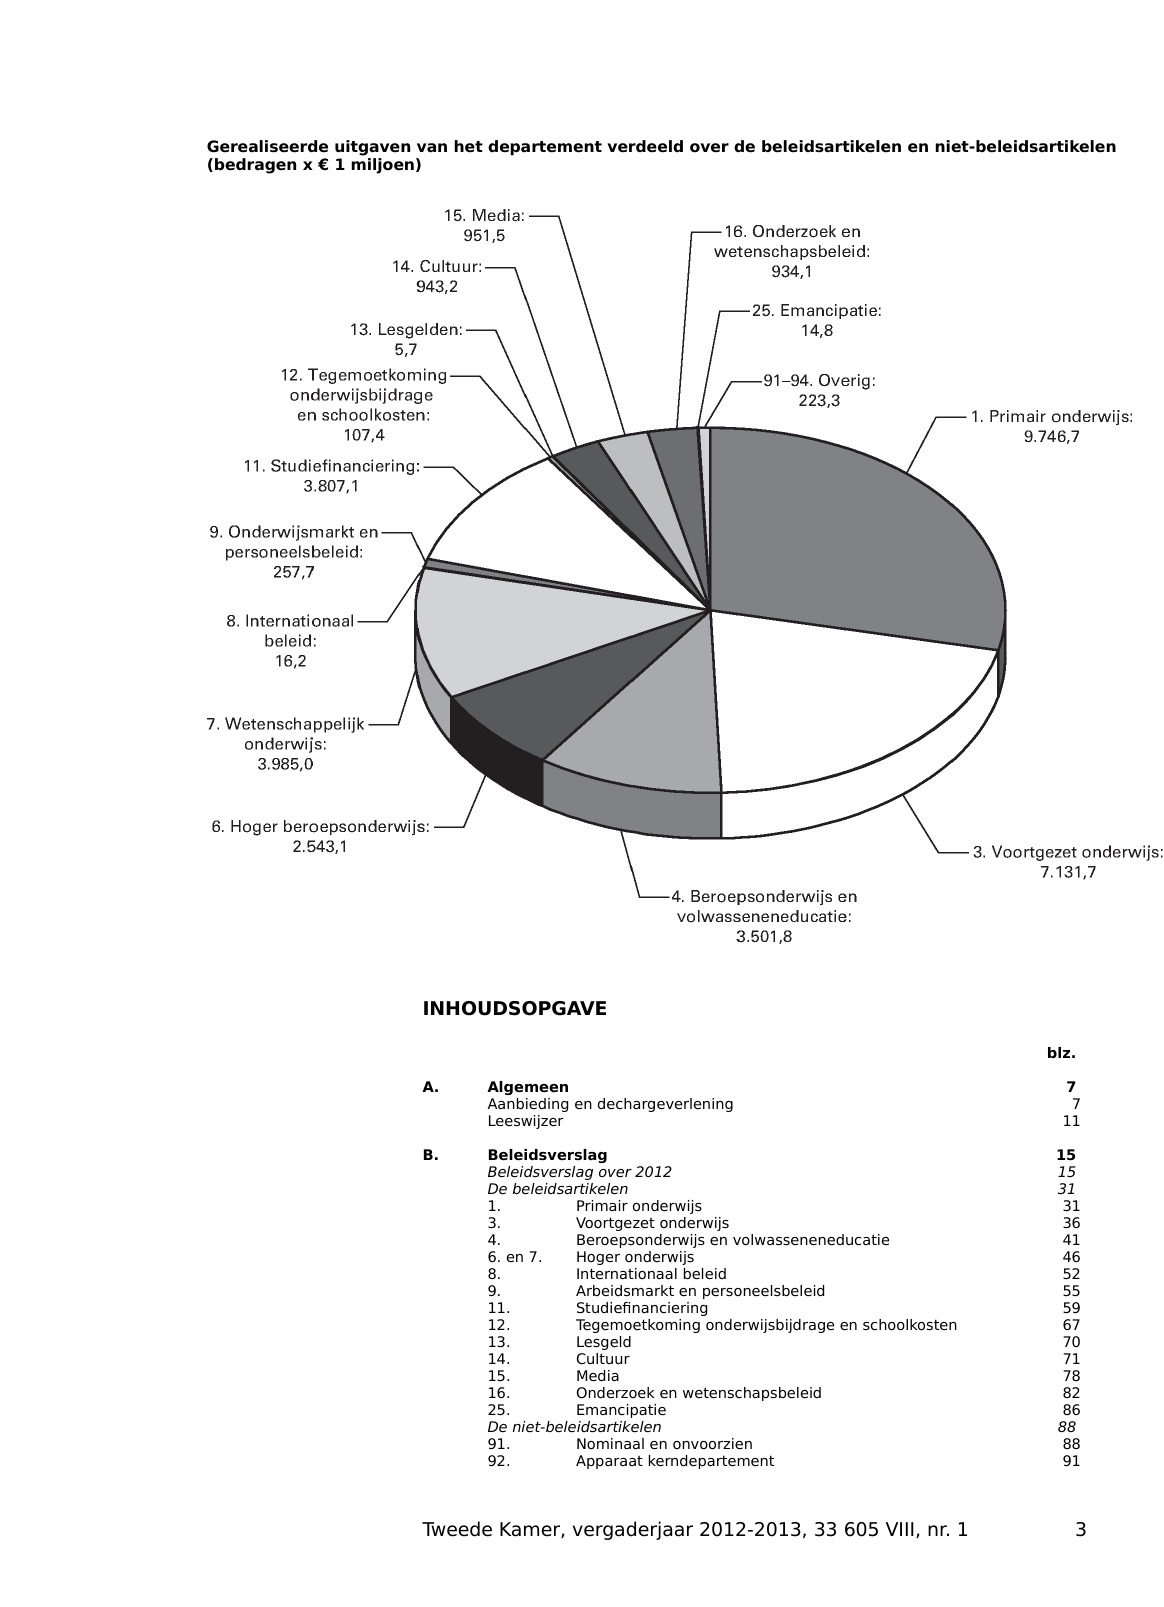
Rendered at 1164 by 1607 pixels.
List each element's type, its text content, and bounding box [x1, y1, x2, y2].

table_cell [481, 1062, 1013, 1079]
table_cell 14. [481, 1351, 570, 1368]
table_cell Hoger onderwijs [570, 1249, 1013, 1266]
table_cell [422, 1130, 481, 1147]
table_cell 8. [481, 1266, 570, 1283]
table_cell 31 [1013, 1181, 1087, 1198]
table_cell 92. [481, 1453, 570, 1469]
table_cell [422, 1062, 481, 1079]
table_cell [422, 1419, 481, 1436]
table_cell 12. [481, 1317, 570, 1334]
table_cell [422, 1351, 481, 1368]
table_cell [422, 1300, 481, 1317]
table_cell Leeswijzer [481, 1113, 1013, 1130]
table_cell 52 [1013, 1266, 1087, 1283]
table_cell 59 [1013, 1300, 1087, 1317]
table_cell [422, 1453, 481, 1469]
table_cell [1013, 1062, 1087, 1079]
table_cell Nominaal en onvoorzien [570, 1436, 1013, 1452]
table_cell 9. [481, 1283, 570, 1300]
table_cell [422, 1436, 481, 1452]
table_cell 67 [1013, 1317, 1087, 1334]
table_cell 11 [1013, 1113, 1087, 1130]
table_cell Algemeen [481, 1079, 1013, 1096]
table_cell [481, 1130, 1013, 1147]
table_cell [422, 1385, 481, 1402]
table_cell 71 [1013, 1351, 1087, 1368]
table_cell [422, 1181, 481, 1198]
table_cell 41 [1013, 1232, 1087, 1249]
table_cell De niet-beleidsartikelen [481, 1419, 1013, 1436]
table_cell 11. [481, 1300, 570, 1317]
table_cell 82 [1013, 1385, 1087, 1402]
table_cell [422, 1402, 481, 1418]
table_cell 36 [1013, 1215, 1087, 1232]
table_cell Lesgeld [570, 1334, 1013, 1351]
table_cell 16. [481, 1385, 570, 1402]
table_cell Media [570, 1368, 1013, 1384]
table_cell 86 [1013, 1402, 1087, 1418]
table_cell Cultuur [570, 1351, 1013, 1368]
table_cell 15 [1013, 1164, 1087, 1181]
table_cell [422, 1283, 481, 1300]
table_cell 3. [481, 1215, 570, 1232]
table_cell 31 [1013, 1198, 1087, 1215]
table_cell 55 [1013, 1283, 1087, 1300]
table_cell Beleidsverslag over 2012 [481, 1164, 1013, 1181]
table_cell 1. [481, 1198, 570, 1215]
table_cell 91. [481, 1436, 570, 1452]
table_cell Beleidsverslag [481, 1147, 1013, 1164]
table_cell 7 [1013, 1096, 1087, 1113]
table_cell B. [422, 1147, 481, 1164]
table_cell [422, 1096, 481, 1113]
table_cell Apparaat kerndepartement [570, 1453, 1013, 1469]
table_cell Beroepsonderwijs en volwasseneneducatie [570, 1232, 1013, 1249]
table_cell Aanbieding en dechargeverlening [481, 1096, 1013, 1113]
table_cell 13. [481, 1334, 570, 1351]
text Gerealiseerde uitgaven van het departement verdeeld over de beleidsartikelen en niet-beleidsartikelen (bedragen x € 1 miljoen) [207, 138, 1163, 174]
table_cell 4. [481, 1232, 570, 1249]
table_cell 46 [1013, 1249, 1087, 1266]
table_cell [422, 1113, 481, 1130]
table_cell Arbeidsmarkt en personeelsbeleid [570, 1283, 1013, 1300]
table_cell 15 [1013, 1147, 1087, 1164]
table_cell [1013, 1130, 1087, 1147]
table_cell 88 [1013, 1436, 1087, 1452]
table_cell Tegemoetkoming onderwijsbijdrage en schoolkosten [570, 1317, 1013, 1334]
table_cell [422, 1215, 481, 1232]
table_cell Onderzoek en wetenschapsbeleid [570, 1385, 1013, 1402]
table_cell Primair onderwijs [570, 1198, 1013, 1215]
picture [206, 207, 1164, 946]
table_header [422, 1045, 1013, 1062]
table_cell 91 [1013, 1453, 1087, 1469]
table_cell [422, 1266, 481, 1283]
table_cell [422, 1164, 481, 1181]
table_cell Voortgezet onderwijs [570, 1215, 1013, 1232]
table_cell [422, 1317, 481, 1334]
table_cell [422, 1232, 481, 1249]
table_cell 6. en 7. [481, 1249, 570, 1266]
table_cell Internationaal beleid [570, 1266, 1013, 1283]
table_cell [422, 1334, 481, 1351]
table_cell De beleidsartikelen [481, 1181, 1013, 1198]
table_cell 70 [1013, 1334, 1087, 1351]
table_header blz. [1013, 1045, 1087, 1062]
table_cell 25. [481, 1402, 570, 1418]
table_cell A. [422, 1079, 481, 1096]
table_cell 88 [1013, 1419, 1087, 1436]
table_cell [422, 1249, 481, 1266]
table_cell Emancipatie [570, 1402, 1013, 1418]
subtitle INHOUDSOPGAVE [422, 998, 1087, 1020]
table_cell 15. [481, 1368, 570, 1384]
table_cell [422, 1368, 481, 1384]
table_cell 78 [1013, 1368, 1087, 1384]
table_cell 7 [1013, 1079, 1087, 1096]
table_cell [422, 1198, 481, 1215]
table_cell Studiefinanciering [570, 1300, 1013, 1317]
